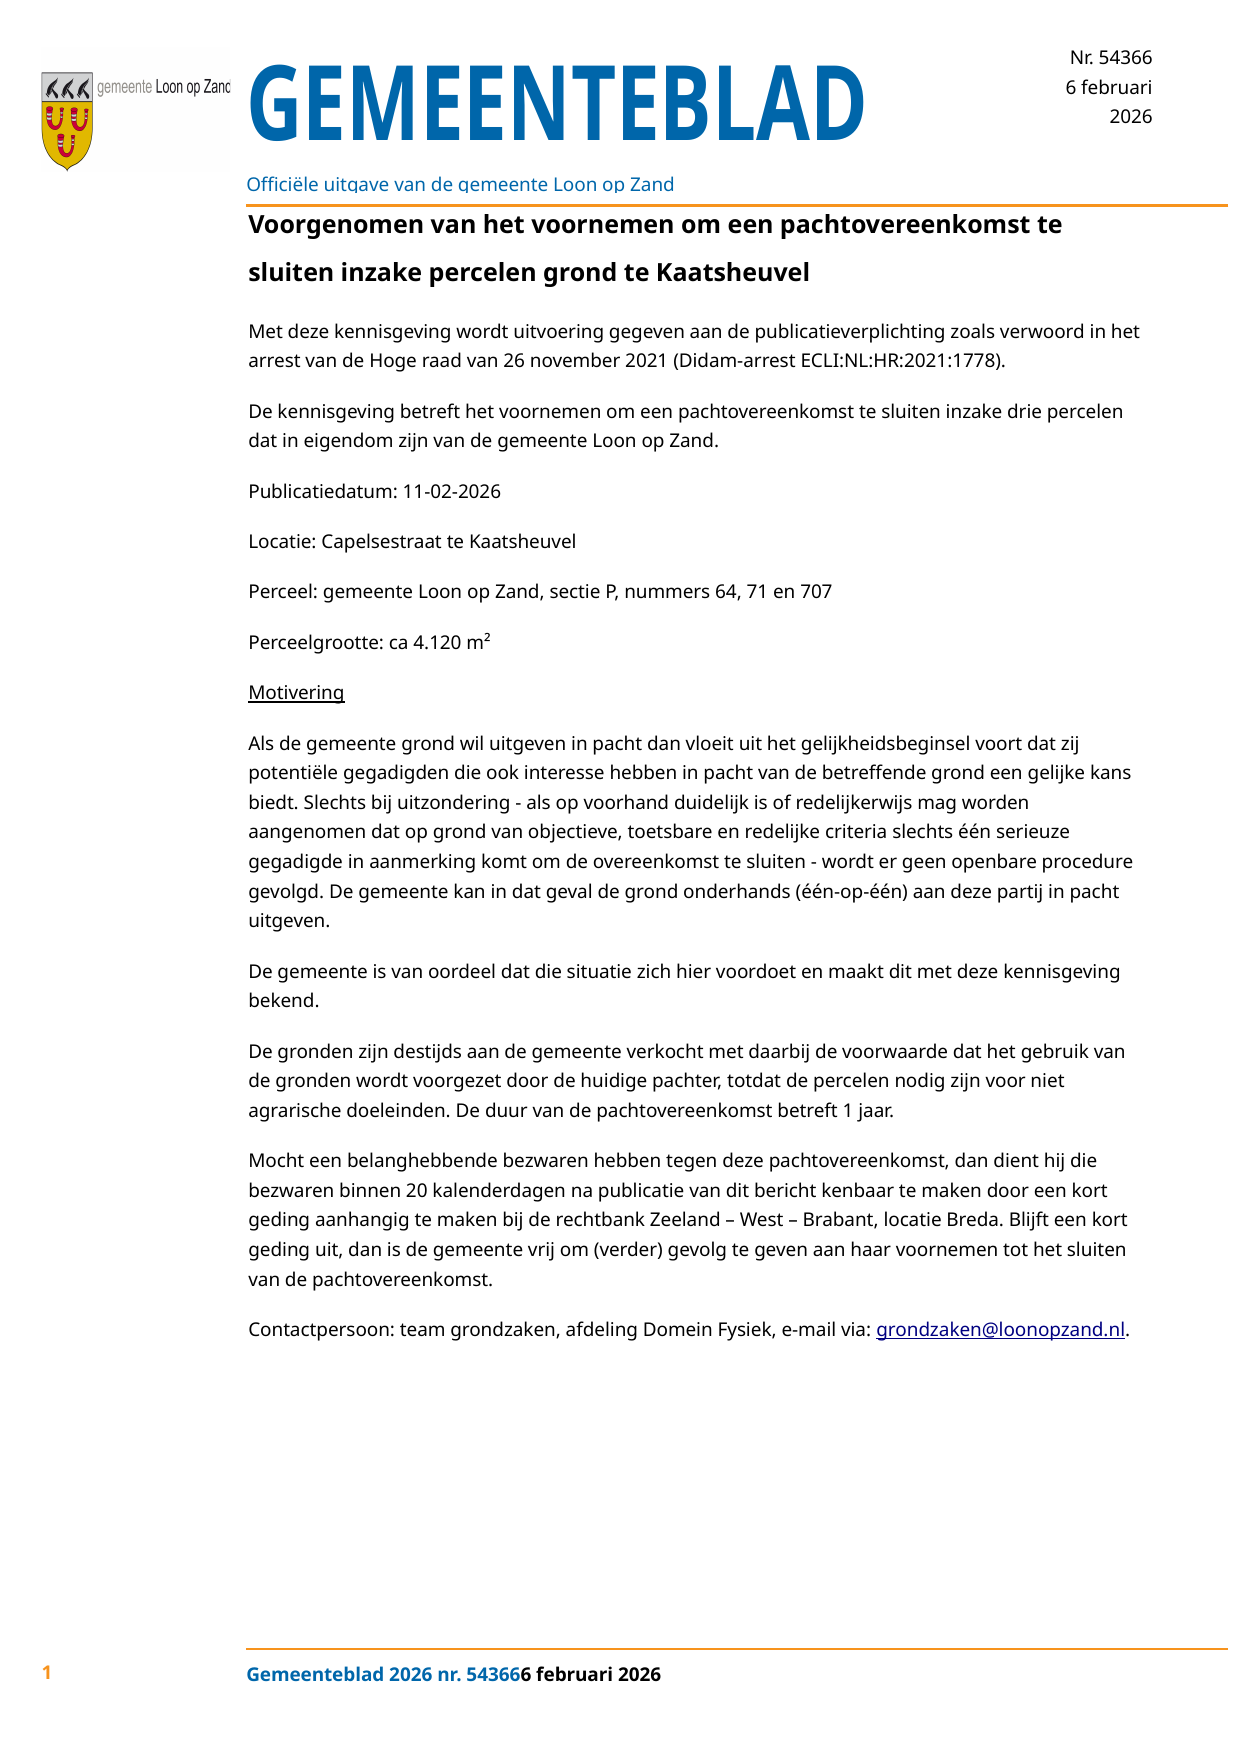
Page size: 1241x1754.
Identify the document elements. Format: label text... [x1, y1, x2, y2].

text Voorgenomen van het voornemen om een pachtovereenkomst te sluiten inzake percelen grond te Kaatsheuvel [248, 207, 1152, 288]
text Contactpersoon: team grondzaken, afdeling Domein Fysiek, e-mail via: grondzaken@loonopzand.nl. [248, 1316, 1152, 1342]
text Perceelgrootte: ca 4.120 m² [248, 629, 1152, 655]
text De gronden zijn destijds aan de gemeente verkocht met daarbij de voorwaarde dat het gebruik van de gronden wordt voorgezet door de huidige pachter, totdat de percelen nodig zijn voor niet agrarische doeleinden. De duur van de pachtovereenkomst betreft 1 jaar. [248, 1038, 1152, 1123]
text Perceel: gemeente Loon op Zand, sectie P, nummers 64, 71 en 707 [248, 579, 1152, 604]
text Publicatiedatum: 11-02-2026 [248, 478, 1152, 504]
text Met deze kennisgeving wordt uitvoering gegeven aan de publicatieverplichting zoals verwoord in het arrest van de Hoge raad van 26 november 2021 (Didam-arrest ECLI:NL:HR:2021:1778). [248, 318, 1152, 373]
text De gemeente is van oordeel dat die situatie zich hier voordoet en maakt dit met deze kennisgeving bekend. [248, 958, 1152, 1013]
text Motivering [248, 679, 1152, 705]
text Locatie: Capelsestraat te Kaatsheuvel [248, 528, 1152, 554]
picture [41, 47, 231, 172]
text Als de gemeente grond wil uitgeven in pacht dan vloeit uit het gelijkheidsbeginsel voort dat zij potentiële gegadigden die ook interesse hebben in pacht van de betreffende grond een gelijke kans biedt. Slechts bij uitzondering - als op voorhand duidelijk is of redelijkerwijs mag worden aangenomen dat op grond van objectieve, toetsbare en redelijke criteria slechts één serieuze gegadigde in aanmerking komt om de overeenkomst te sluiten - wordt er geen openbare procedure gevolgd. De gemeente kan in dat geval de grond onderhands (één-op-één) aan deze partij in pacht uitgeven. [248, 730, 1152, 933]
text Mocht een belanghebbende bezwaren hebben tegen deze pachtovereenkomst, dan dient hij die bezwaren binnen 20 kalenderdagen na publicatie van dit bericht kenbaar te maken door een kort geding aanhangig te maken bij de rechtbank Zeeland – West – Brabant, locatie Breda. Blijft een kort geding uit, dan is de gemeente vrij om (verder) gevolg te geven aan haar voornemen tot het sluiten van de pachtovereenkomst. [248, 1147, 1152, 1292]
text De kennisgeving betreft het voornemen om een pachtovereenkomst te sluiten inzake drie percelen dat in eigendom zijn van de gemeente Loon op Zand. [248, 398, 1152, 453]
